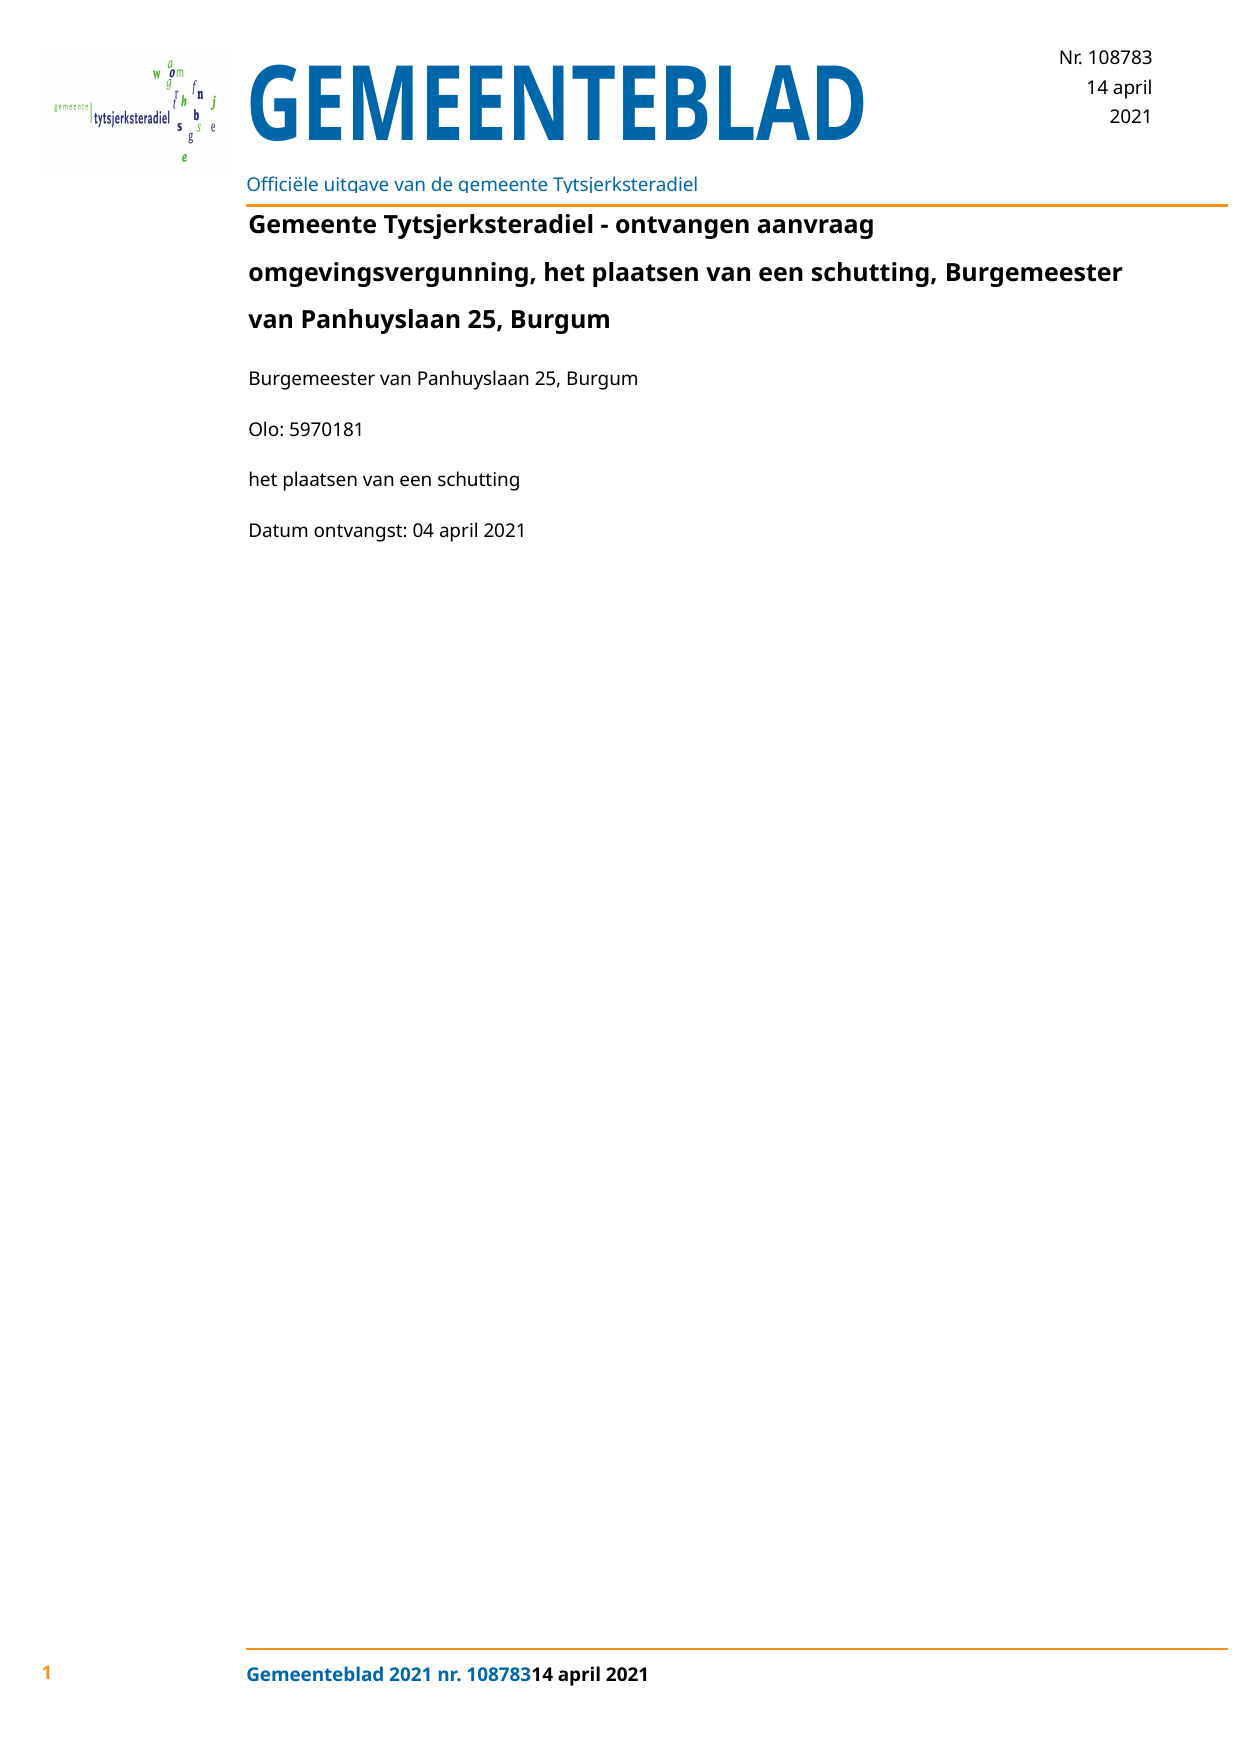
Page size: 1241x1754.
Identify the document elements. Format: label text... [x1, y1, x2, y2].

text Olo: 5970181 [248, 416, 1152, 442]
text het plaatsen van een schutting [248, 466, 1152, 492]
text Gemeente Tytsjerksteradiel - ontvangen aanvraag omgevingsvergunning, het plaatsen van een schutting, Burgemeester van Panhuyslaan 25, Burgum [248, 207, 1152, 336]
text Burgemeester van Panhuyslaan 25, Burgum [248, 366, 1152, 391]
text Datum ontvangst: 04 april 2021 [248, 517, 1152, 542]
picture [41, 47, 231, 172]
